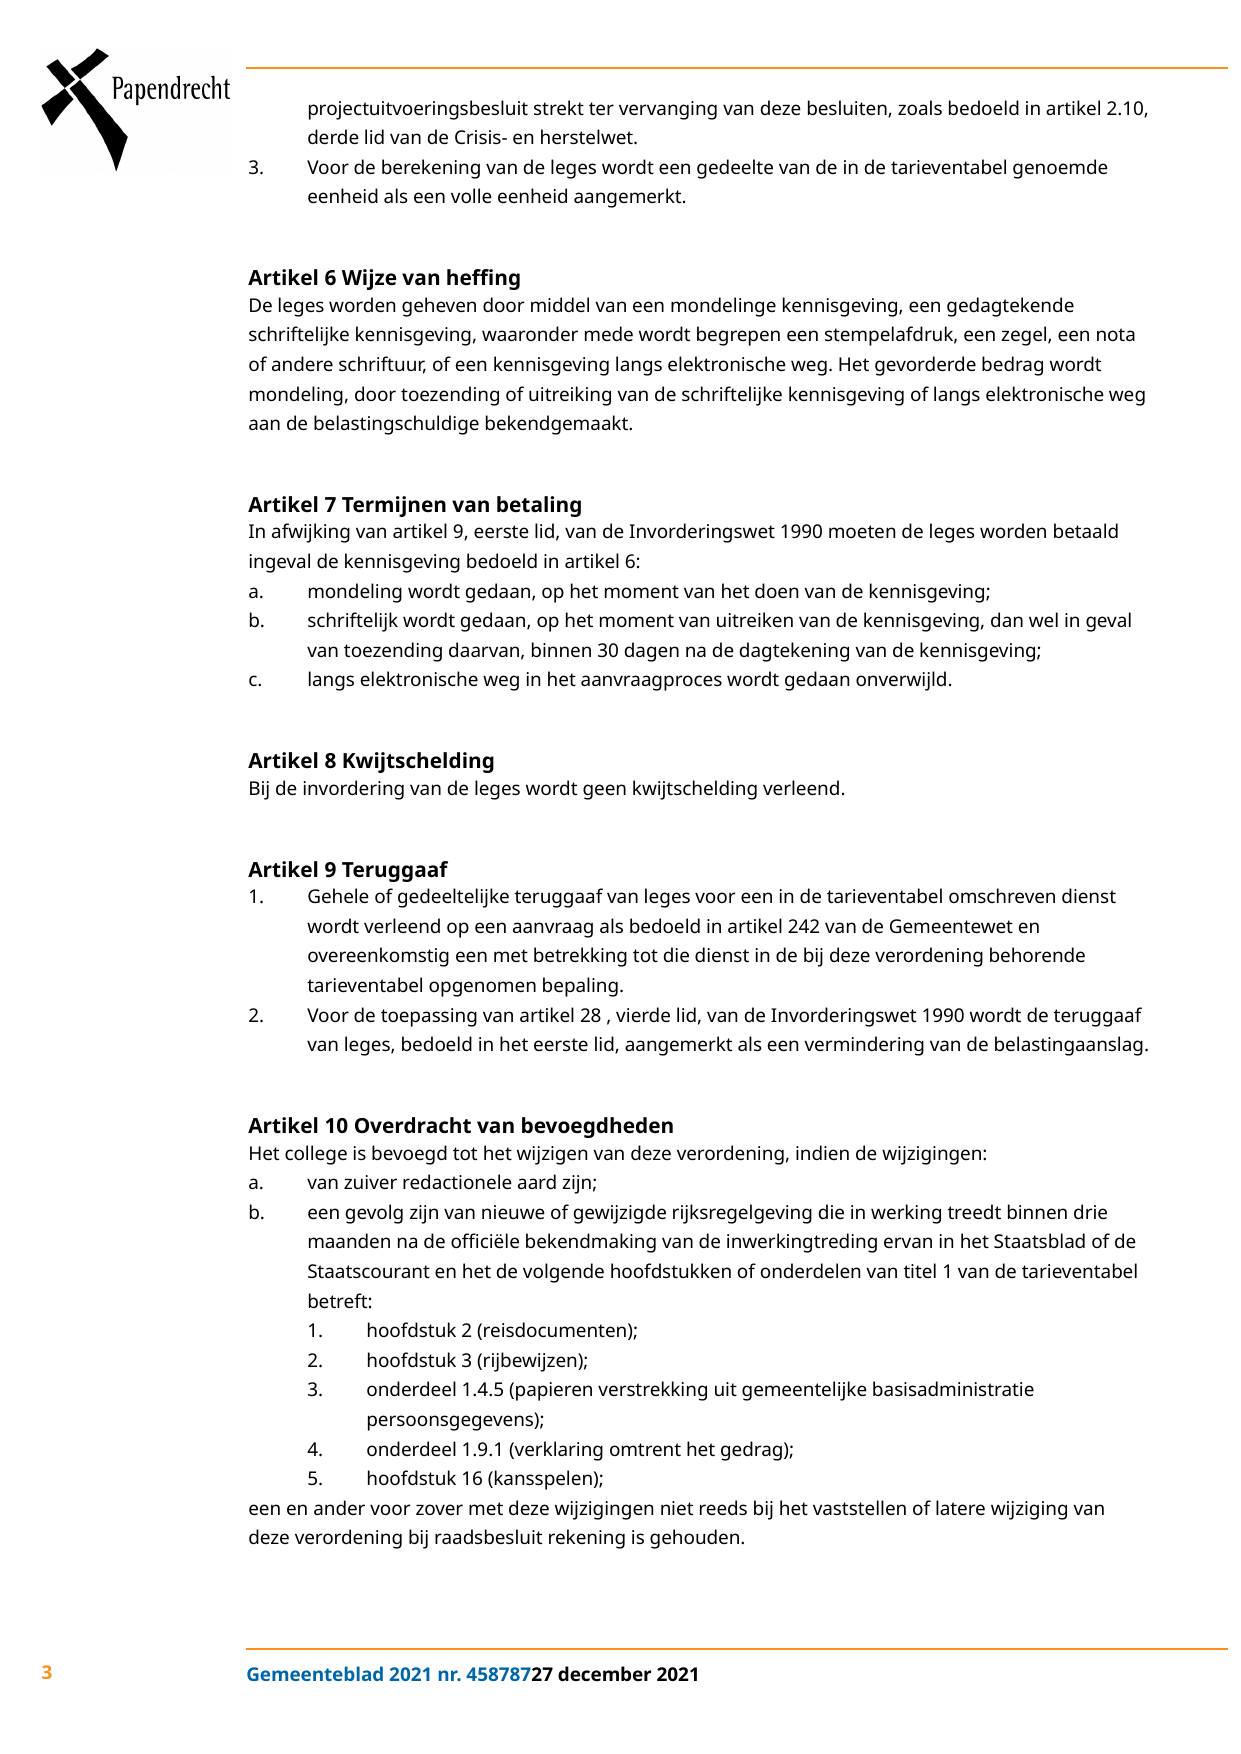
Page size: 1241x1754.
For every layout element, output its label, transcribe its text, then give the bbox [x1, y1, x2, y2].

list mondeling wordt gedaan, op het moment van het doen van de kennisgeving; [248, 578, 1152, 604]
text Artikel 10 Overdracht van bevoegdheden [248, 1111, 1152, 1140]
list langs elektronische weg in het aanvraagproces wordt gedaan onverwijld. [248, 667, 1152, 692]
text De leges worden geheven door middel van een mondelinge kennisgeving, een gedagtekende schriftelijke kennisgeving, waaronder mede wordt begrepen een stempelafdruk, een zegel, een nota of andere schriftuur, of een kennisgeving langs elektronische weg. Het gevorderde bedrag wordt mondeling, door toezending of uitreiking van de schriftelijke kennisgeving of langs elektronische weg aan de belastingschuldige bekendgemaakt. [248, 292, 1152, 436]
list onderdeel 1.9.1 (verklaring omtrent het gedrag); [307, 1436, 1152, 1461]
list hoofdstuk 3 (rijbewijzen); [307, 1347, 1152, 1373]
list van zuiver redactionele aard zijn; [248, 1169, 1152, 1195]
list hoofdstuk 16 (kansspelen); [307, 1465, 1152, 1491]
list een gevolg zijn van nieuwe of gewijzigde rijksregelgeving die in werking treedt binnen drie maanden na de officiële bekendmaking van de inwerkingtreding ervan in het Staatsblad of de Staatscourant en het de volgende hoofdstukken of onderdelen van titel 1 van de tarieventabel betreft: [248, 1199, 1152, 1313]
text Het college is bevoegd tot het wijzigen van deze verordening, indien de wijzigingen: [248, 1140, 1152, 1166]
text Bij de invordering van de leges wordt geen kwijtschelding verleend. [248, 775, 1152, 801]
list Voor de toepassing van artikel 28 , vierde lid, van de Invorderingswet 1990 wordt de teruggaaf van leges, bedoeld in het eerste lid, aangemerkt als een vermindering van de belastingaanslag. [248, 1002, 1152, 1057]
text In afwijking van artikel 9, eerste lid, van de Invorderingswet 1990 moeten de leges worden betaald ingeval de kennisgeving bedoeld in artikel 6: [248, 519, 1152, 574]
picture [41, 47, 231, 172]
text een en ander voor zover met deze wijzigingen niet reeds bij het vaststellen of latere wijziging van deze verordening bij raadsbesluit rekening is gehouden. [248, 1495, 1152, 1550]
list Gehele of gedeeltelijke teruggaaf van leges voor een in de tarieventabel omschreven dienst wordt verleend op een aanvraag als bedoeld in artikel 242 van de Gemeentewet en overeenkomstig een met betrekking tot die dienst in de bij deze verordening behorende tarieventabel opgenomen bepaling. [248, 883, 1152, 998]
text Artikel 8 Kwijtschelding [248, 747, 1152, 775]
list hoofdstuk 2 (reisdocumenten); [307, 1317, 1152, 1343]
text Artikel 7 Termijnen van betaling [248, 490, 1152, 519]
text Artikel 6 Wijze van heffing [248, 263, 1152, 292]
list schriftelijk wordt gedaan, op het moment van uitreiken van de kennisgeving, dan wel in geval van toezending daarvan, binnen 30 dagen na de dagtekening van de kennisgeving; [248, 607, 1152, 663]
list projectuitvoeringsbesluit strekt ter vervanging van deze besluiten, zoals bedoeld in artikel 2.10, derde lid van de Crisis- en herstelwet. [248, 95, 1152, 150]
list onderdeel 1.4.5 (papieren verstrekking uit gemeentelijke basisadministratie persoonsgegevens); [307, 1377, 1152, 1432]
list Voor de berekening van de leges wordt een gedeelte van de in de tarieventabel genoemde eenheid als een volle eenheid aangemerkt. [248, 154, 1152, 209]
text Artikel 9 Teruggaaf [248, 855, 1152, 883]
